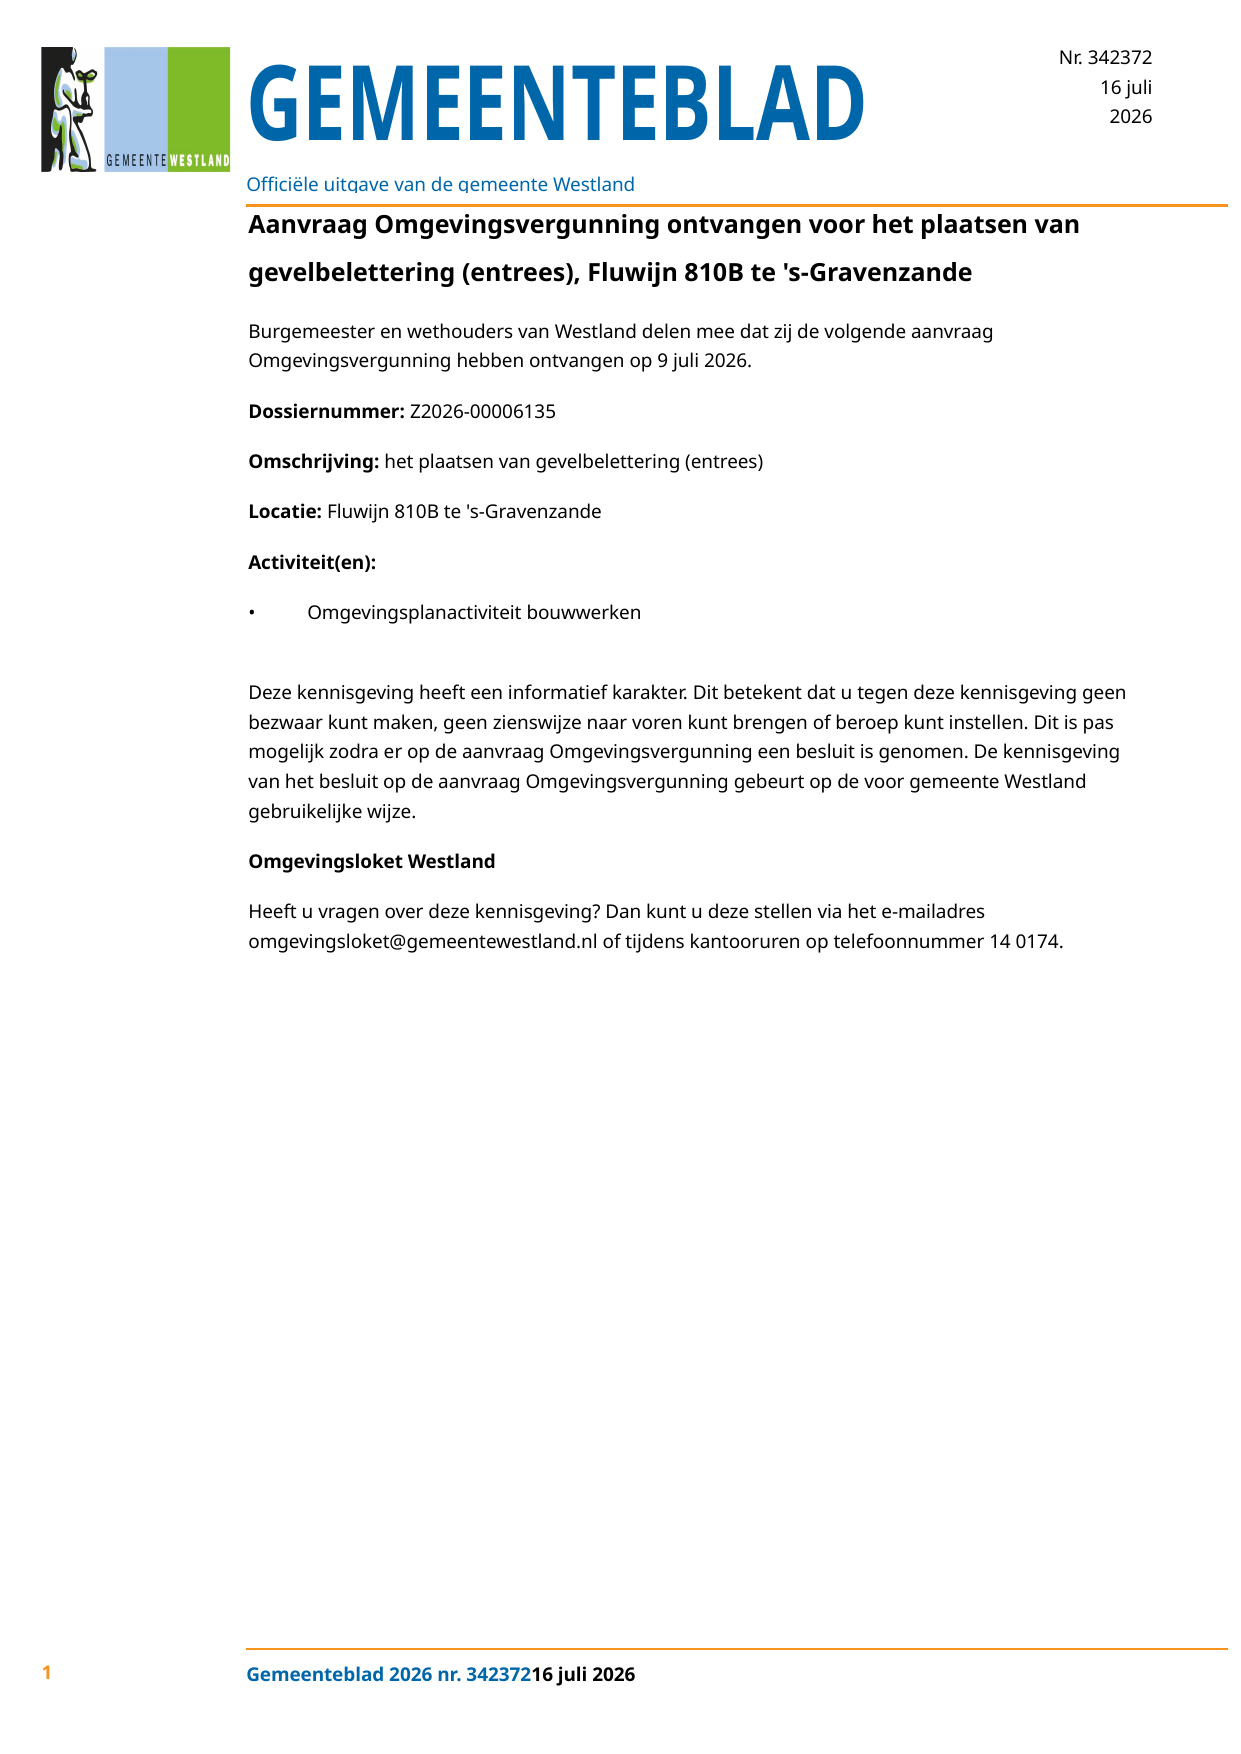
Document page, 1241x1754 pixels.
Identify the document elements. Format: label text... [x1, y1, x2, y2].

text Dossiernummer: Z2026-00006135 [248, 398, 1152, 424]
picture [41, 47, 231, 172]
list Omgevingsplanactiviteit bouwwerken [248, 599, 1152, 625]
text Locatie: Fluwijn 810B te 's-Gravenzande [248, 499, 1152, 524]
text Omgevingsloket Westland [248, 848, 1152, 874]
text Heeft u vragen over deze kennisgeving? Dan kunt u deze stellen via het e-mailadres omgevingsloket@gemeentewestland.nl of tijdens kantooruren op telefoonnummer 14 0174. [248, 899, 1152, 954]
text Omschrijving: het plaatsen van gevelbelettering (entrees) [248, 448, 1152, 474]
text Activiteit(en): [248, 549, 1152, 575]
text Burgemeester en wethouders van Westland delen mee dat zij de volgende aanvraag Omgevingsvergunning hebben ontvangen op 9 juli 2026. [248, 318, 1152, 373]
text Deze kennisgeving heeft een informatief karakter. Dit betekent dat u tegen deze kennisgeving geen bezwaar kunt maken, geen zienswijze naar voren kunt brengen of beroep kunt instellen. Dit is pas mogelijk zodra er op de aanvraag Omgevingsvergunning een besluit is genomen. De kennisgeving van het besluit op de aanvraag Omgevingsvergunning gebeurt op de voor gemeente Westland gebruikelijke wijze. [248, 679, 1152, 824]
text Aanvraag Omgevingsvergunning ontvangen voor het plaatsen van gevelbelettering (entrees), Fluwijn 810B te 's-Gravenzande [248, 207, 1152, 288]
